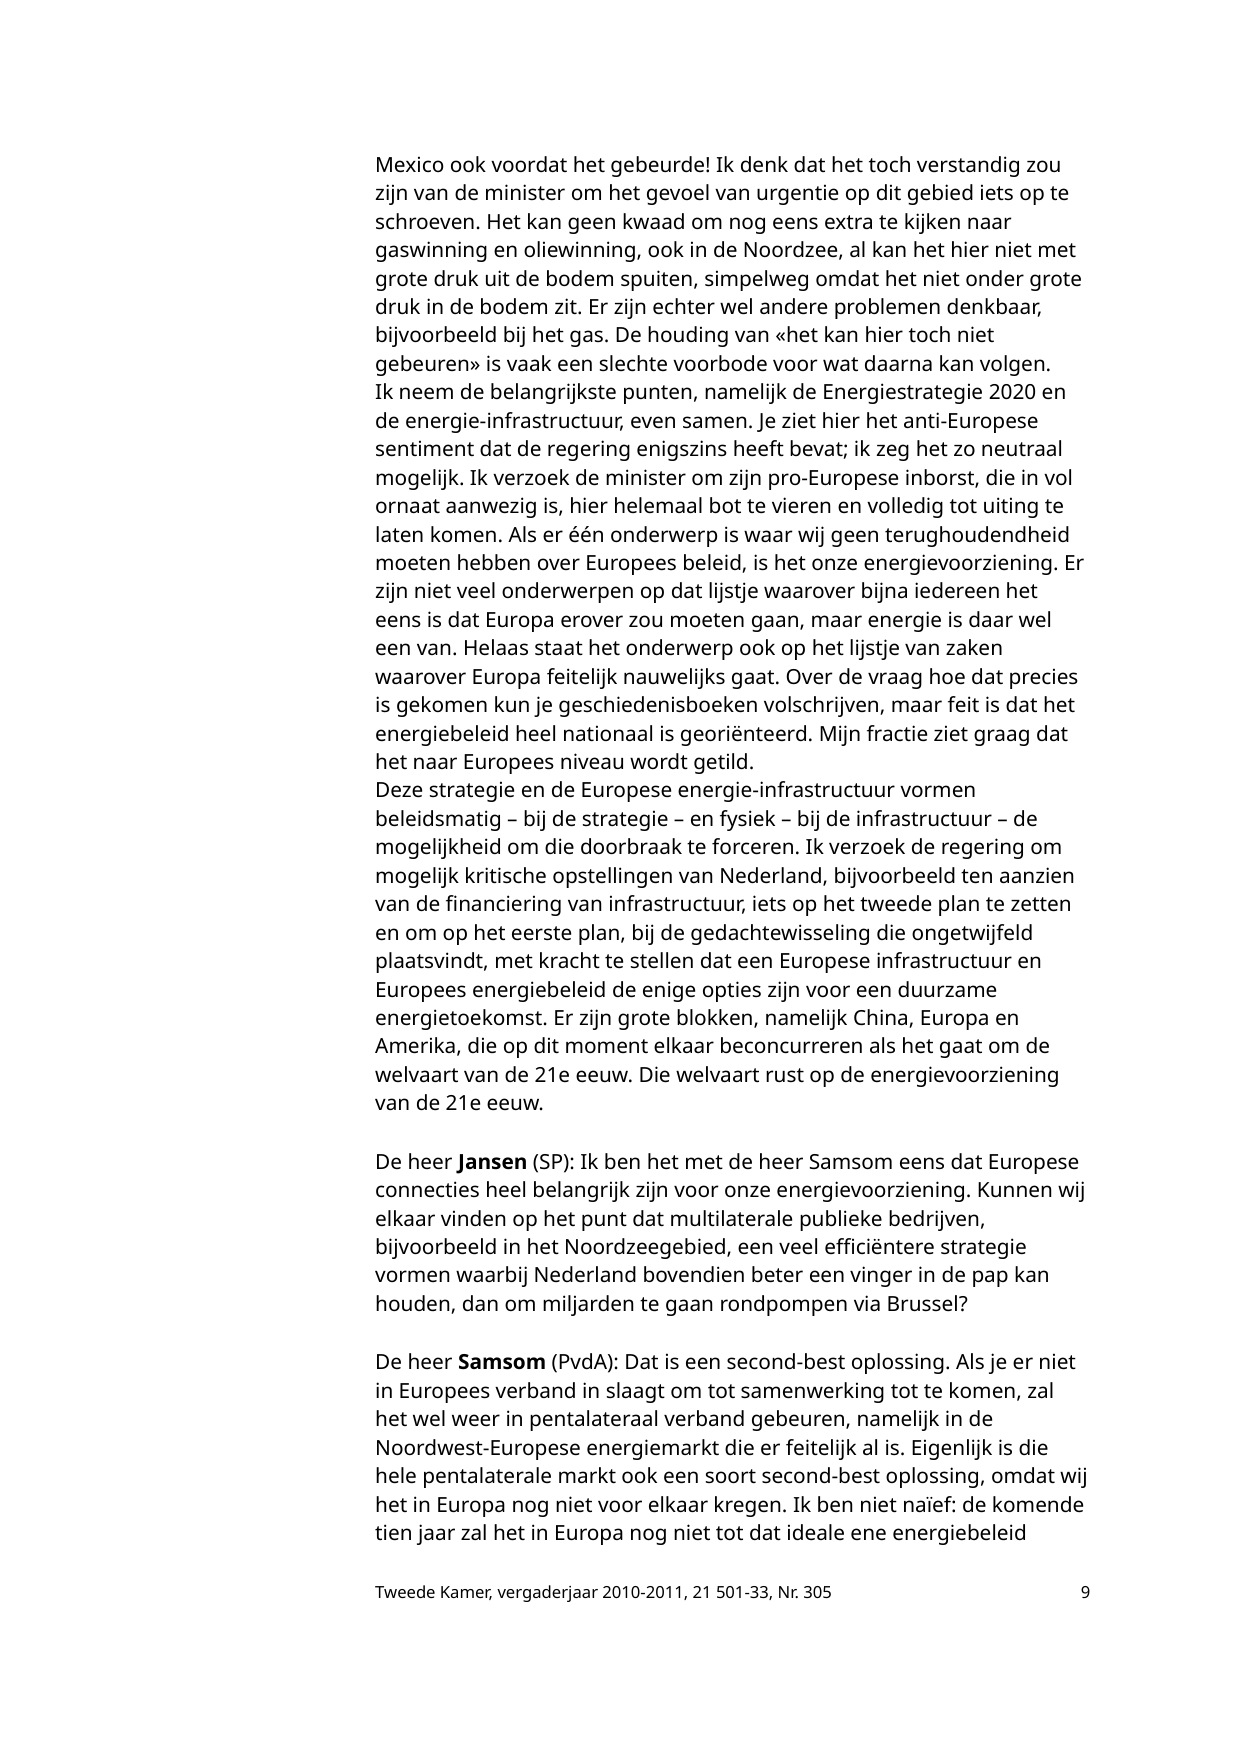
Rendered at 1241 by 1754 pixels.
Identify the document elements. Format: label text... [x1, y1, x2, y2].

text Deze strategie en de Europese energie-infrastructuur vormen beleidsmatig – bij de strategie – en fysiek – bij de infrastructuur – de mogelijkheid om die doorbraak te forceren. Ik verzoek de regering om mogelijk kritische opstellingen van Nederland, bijvoorbeeld ten aanzien van de financiering van infrastructuur, iets op het tweede plan te zetten en om op het eerste plan, bij de gedachtewisseling die ongetwijfeld plaatsvindt, met kracht te stellen dat een Europese infrastructuur en Europees energiebeleid de enige opties zijn voor een duurzame energietoekomst. Er zijn grote blokken, namelijk China, Europa en Amerika, die op dit moment elkaar beconcurreren als het gaat om de welvaart van de 21e eeuw. Die welvaart rust op de energievoorziening van de 21e eeuw. [375, 776, 1090, 1117]
text Ik neem de belangrijkste punten, namelijk de Energiestrategie 2020 en de energie-infrastructuur, even samen. Je ziet hier het anti-Europese sentiment dat de regering enigszins heeft bevat; ik zeg het zo neutraal mogelijk. Ik verzoek de minister om zijn pro-Europese inborst, die in vol ornaat aanwezig is, hier helemaal bot te vieren en volledig tot uiting te laten komen. Als er één onderwerp is waar wij geen terughoudendheid moeten hebben over Europees beleid, is het onze energievoorziening. Er zijn niet veel onderwerpen op dat lijstje waarover bijna iedereen het eens is dat Europa erover zou moeten gaan, maar energie is daar wel een van. Helaas staat het onderwerp ook op het lijstje van zaken waarover Europa feitelijk nauwelijks gaat. Over de vraag hoe dat precies is gekomen kun je geschiedenisboeken volschrijven, maar feit is dat het energiebeleid heel nationaal is georiënteerd. Mijn fractie ziet graag dat het naar Europees niveau wordt getild. [375, 377, 1090, 776]
text De heer Samsom (PvdA): Dat is een second-best oplossing. Als je er niet in Europees verband in slaagt om tot samenwerking tot te komen, zal het wel weer in pentalateraal verband gebeuren, namelijk in de Noordwest-Europese energiemarkt die er feitelijk al is. Eigenlijk is die hele pentalaterale markt ook een soort second-best oplossing, omdat wij het in Europa nog niet voor elkaar kregen. Ik ben niet naïef: de komende tien jaar zal het in Europa nog niet tot dat ideale ene energiebeleid [375, 1347, 1090, 1547]
text Mexico ook voordat het gebeurde! Ik denk dat het toch verstandig zou zijn van de minister om het gevoel van urgentie op dit gebied iets op te schroeven. Het kan geen kwaad om nog eens extra te kijken naar gaswinning en oliewinning, ook in de Noordzee, al kan het hier niet met grote druk uit de bodem spuiten, simpelweg omdat het niet onder grote druk in de bodem zit. Er zijn echter wel andere problemen denkbaar, bijvoorbeeld bij het gas. De houding van «het kan hier toch niet gebeuren» is vaak een slechte voorbode voor wat daarna kan volgen. [375, 150, 1090, 377]
text De heer Jansen (SP): Ik ben het met de heer Samsom eens dat Europese connecties heel belangrijk zijn voor onze energievoorziening. Kunnen wij elkaar vinden op het punt dat multilaterale publieke bedrijven, bijvoorbeeld in het Noordzeegebied, een veel efficiëntere strategie vormen waarbij Nederland bovendien beter een vinger in de pap kan houden, dan om miljarden te gaan rondpompen via Brussel? [375, 1147, 1090, 1317]
